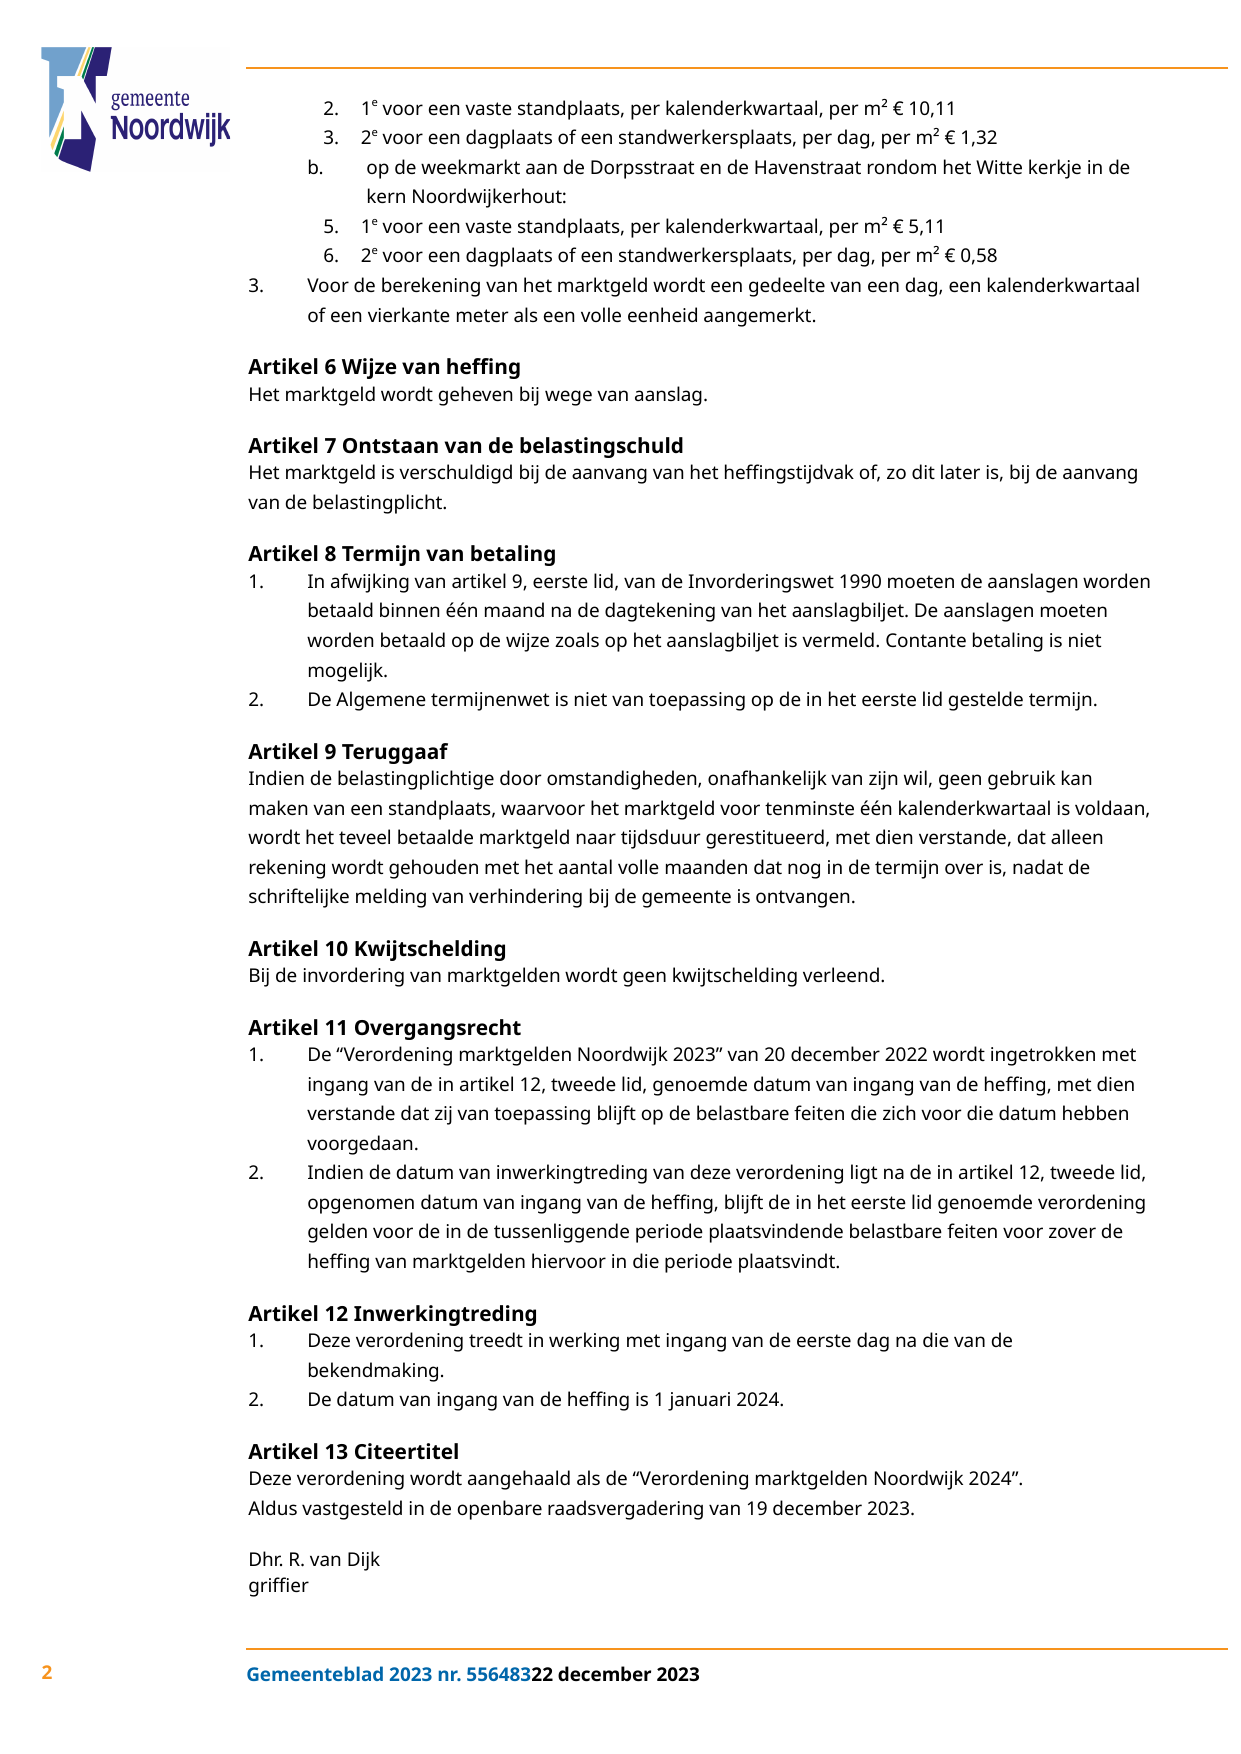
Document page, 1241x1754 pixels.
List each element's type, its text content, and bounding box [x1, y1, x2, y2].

text Aldus vastgesteld in de openbare raadsvergadering van 19 december 2023. [248, 1495, 1152, 1521]
picture [41, 47, 231, 172]
text Artikel 7 Ontstaan van de belastingschuld [248, 431, 1152, 459]
list De “Verordening marktgelden Noordwijk 2023” van 20 december 2022 wordt ingetrokken met ingang van de in artikel 12, tweede lid, genoemde datum van ingang van de heffing, met dien verstande dat zij van toepassing blijft op de belastbare feiten die zich voor die datum hebben voorgedaan. [248, 1041, 1152, 1156]
list 2e voor een dagplaats of een standwerkersplaats, per dag, per m² € 1,32 [323, 124, 1152, 150]
text Artikel 13 Citeertitel [248, 1437, 1152, 1465]
list Deze verordening treedt in werking met ingang van de eerste dag na die van de bekendmaking. [248, 1327, 1152, 1382]
text Artikel 10 Kwijtschelding [248, 934, 1152, 962]
list De datum van ingang van de heffing is 1 januari 2024. [248, 1386, 1152, 1412]
list 1e voor een vaste standplaats, per kalenderkwartaal, per m² € 5,11 [323, 213, 1152, 239]
text Het marktgeld wordt geheven bij wege van aanslag. [248, 381, 1152, 406]
text Artikel 9 Teruggaaf [248, 737, 1152, 765]
list 2e voor een dagplaats of een standwerkersplaats, per dag, per m² € 0,58 [323, 243, 1152, 268]
text Artikel 12 Inwerkingtreding [248, 1299, 1152, 1327]
list In afwijking van artikel 9, eerste lid, van de Invorderingswet 1990 moeten de aanslagen worden betaald binnen één maand na de dagtekening van het aanslagbiljet. De aanslagen moeten worden betaald op de wijze zoals op het aanslagbiljet is vermeld. Contante betaling is niet mogelijk. [248, 568, 1152, 682]
text Het marktgeld is verschuldigd bij de aanvang van het heffingstijdvak of, zo dit later is, bij de aanvang van de belastingplicht. [248, 459, 1152, 515]
text griffier [248, 1572, 1152, 1598]
list Voor de berekening van het marktgeld wordt een gedeelte van een dag, een kalenderkwartaal of een vierkante meter als een volle eenheid aangemerkt. [248, 272, 1152, 328]
text Indien de belastingplichtige door omstandigheden, onafhankelijk van zijn wil, geen gebruik kan maken van een standplaats, waarvoor het marktgeld voor tenminste één kalenderkwartaal is voldaan, wordt het teveel betaalde marktgeld naar tijdsduur gerestitueerd, met dien verstande, dat alleen rekening wordt gehouden met het aantal volle maanden dat nog in de termijn over is, nadat de schriftelijke melding van verhindering bij de gemeente is ontvangen. [248, 765, 1152, 909]
text Artikel 8 Termijn van betaling [248, 539, 1152, 568]
text Deze verordening wordt aangehaald als de “Verordening marktgelden Noordwijk 2024”. [248, 1465, 1152, 1491]
text Dhr. R. van Dijk [248, 1546, 1152, 1572]
list 1e voor een vaste standplaats, per kalenderkwartaal, per m² € 10,11 [323, 95, 1152, 121]
text Artikel 6 Wijze van heffing [248, 352, 1152, 381]
text Bij de invordering van marktgelden wordt geen kwijtschelding verleend. [248, 962, 1152, 988]
list Indien de datum van inwerkingtreding van deze verordening ligt na de in artikel 12, tweede lid, opgenomen datum van ingang van de heffing, blijft de in het eerste lid genoemde verordening gelden voor de in de tussenliggende periode plaatsvindende belastbare feiten voor zover de heffing van marktgelden hiervoor in die periode plaatsvindt. [248, 1159, 1152, 1274]
text Artikel 11 Overgangsrecht [248, 1013, 1152, 1041]
list De Algemene termijnenwet is niet van toepassing op de in het eerste lid gestelde termijn. [248, 686, 1152, 712]
list op de weekmarkt aan de Dorpsstraat en de Havenstraat rondom het Witte kerkje in de kern Noordwijkerhout: [307, 154, 1152, 209]
